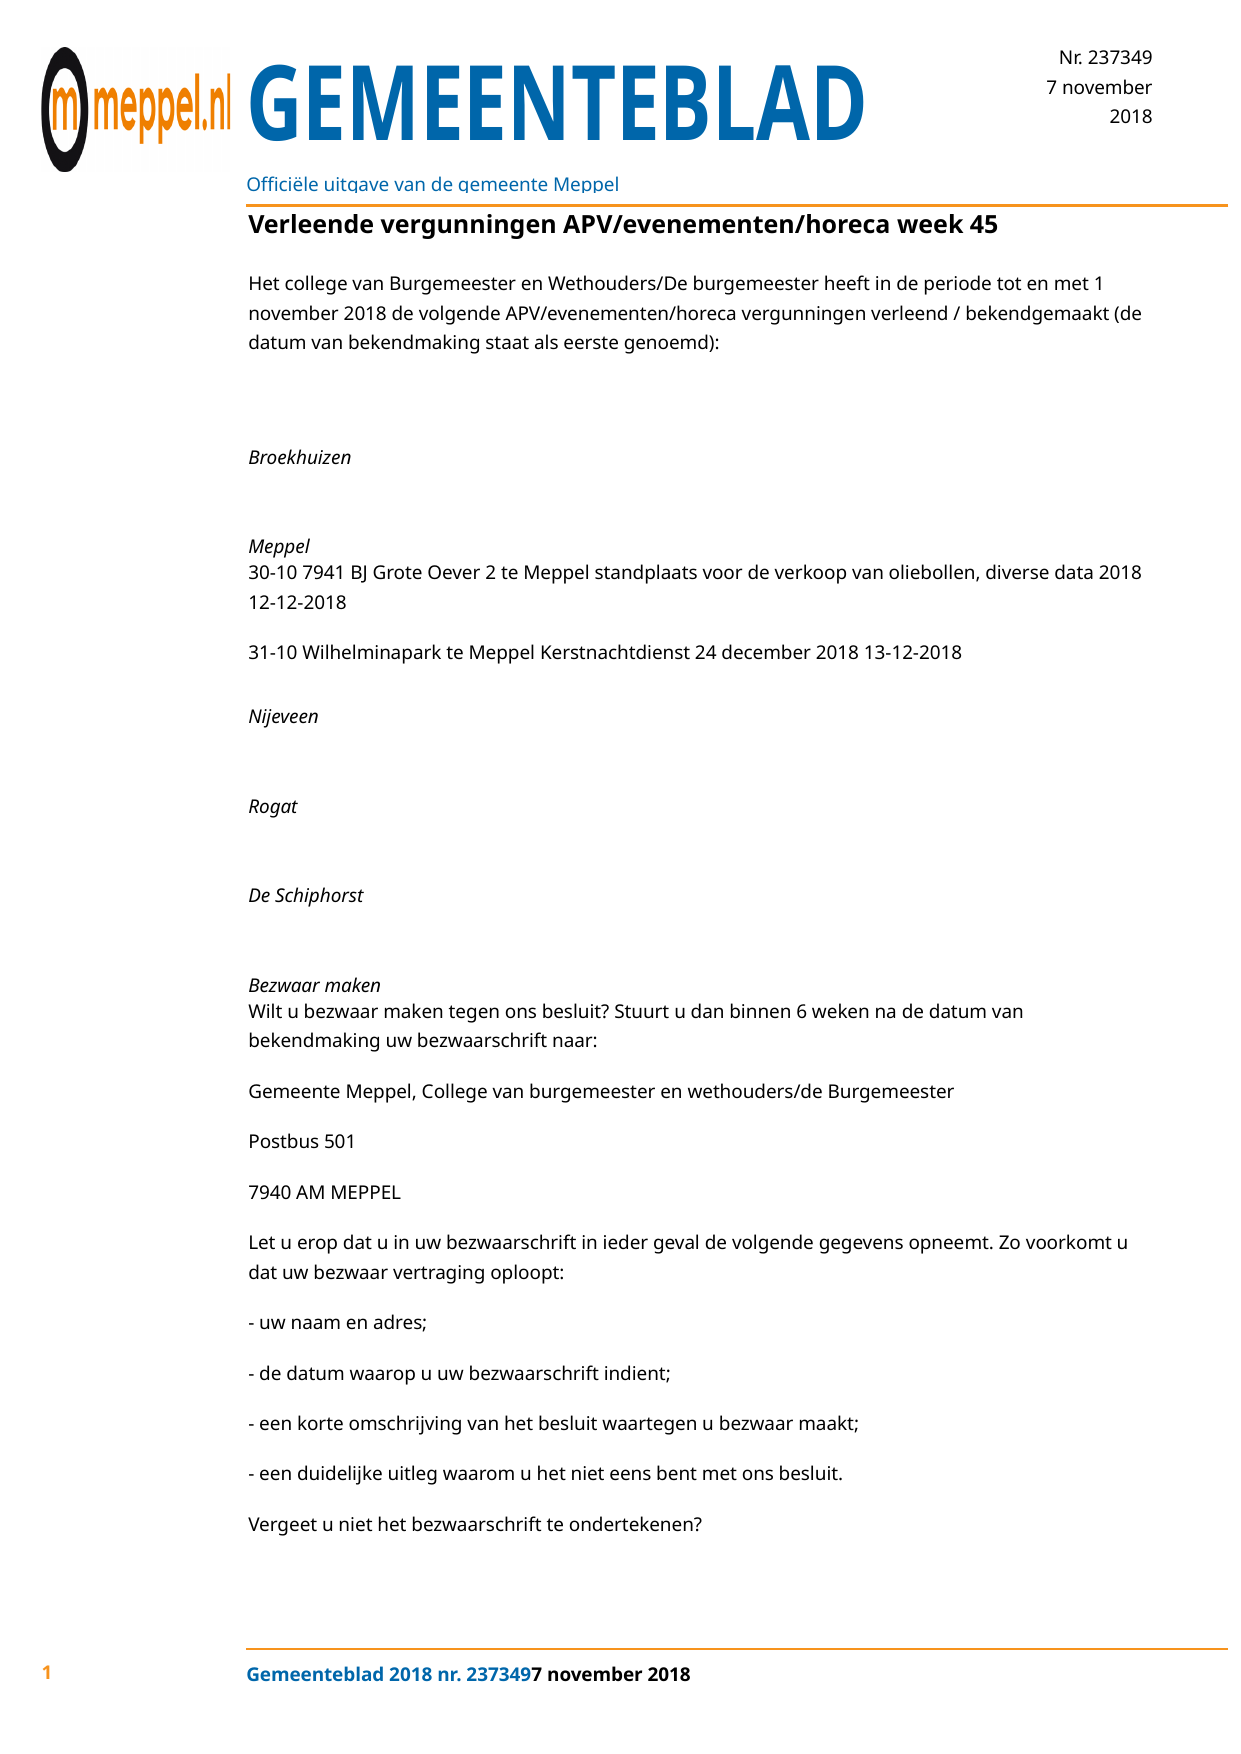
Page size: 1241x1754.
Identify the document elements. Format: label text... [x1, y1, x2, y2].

text Verleende vergunningen APV/evenementen/horeca week 45 [248, 207, 1152, 241]
text Nijeveen [248, 703, 1152, 729]
text Het college van Burgemeester en Wethouders/De burgemeester heeft in de periode tot en met 1 november 2018 de volgende APV/evenementen/horeca vergunningen verleend / bekendgemaakt (de datum van bekendmaking staat als eerste genoemd): [248, 270, 1152, 355]
text Rogat [248, 793, 1152, 819]
text 7940 AM MEPPEL [248, 1179, 1152, 1204]
text Broekhuizen [248, 444, 1152, 469]
text 31-10 Wilhelminapark te Meppel Kerstnachtdienst 24 december 2018 13-12-2018 [248, 639, 1152, 665]
text - uw naam en adres; [248, 1309, 1152, 1335]
text De Schiphorst [248, 883, 1152, 908]
text Bezwaar maken [248, 972, 1152, 998]
text 30-10 7941 BJ Grote Oever 2 te Meppel standplaats voor de verkoop van oliebollen, diverse data 2018 12-12-2018 [248, 559, 1152, 614]
text Postbus 501 [248, 1128, 1152, 1154]
text Meppel [248, 533, 1152, 559]
picture [41, 47, 231, 172]
text Let u erop dat u in uw bezwaarschrift in ieder geval de volgende gegevens opneemt. Zo voorkomt u dat uw bezwaar vertraging oploopt: [248, 1229, 1152, 1284]
text Gemeente Meppel, College van burgemeester en wethouders/de Burgemeester [248, 1078, 1152, 1104]
text - een korte omschrijving van het besluit waartegen u bezwaar maakt; [248, 1410, 1152, 1436]
text Wilt u bezwaar maken tegen ons besluit? Stuurt u dan binnen 6 weken na de datum van bekendmaking uw bezwaarschrift naar: [248, 998, 1152, 1053]
text - een duidelijke uitleg waarom u het niet eens bent met ons besluit. [248, 1461, 1152, 1486]
text Vergeet u niet het bezwaarschrift te ondertekenen? [248, 1511, 1152, 1537]
text - de datum waarop u uw bezwaarschrift indient; [248, 1360, 1152, 1385]
